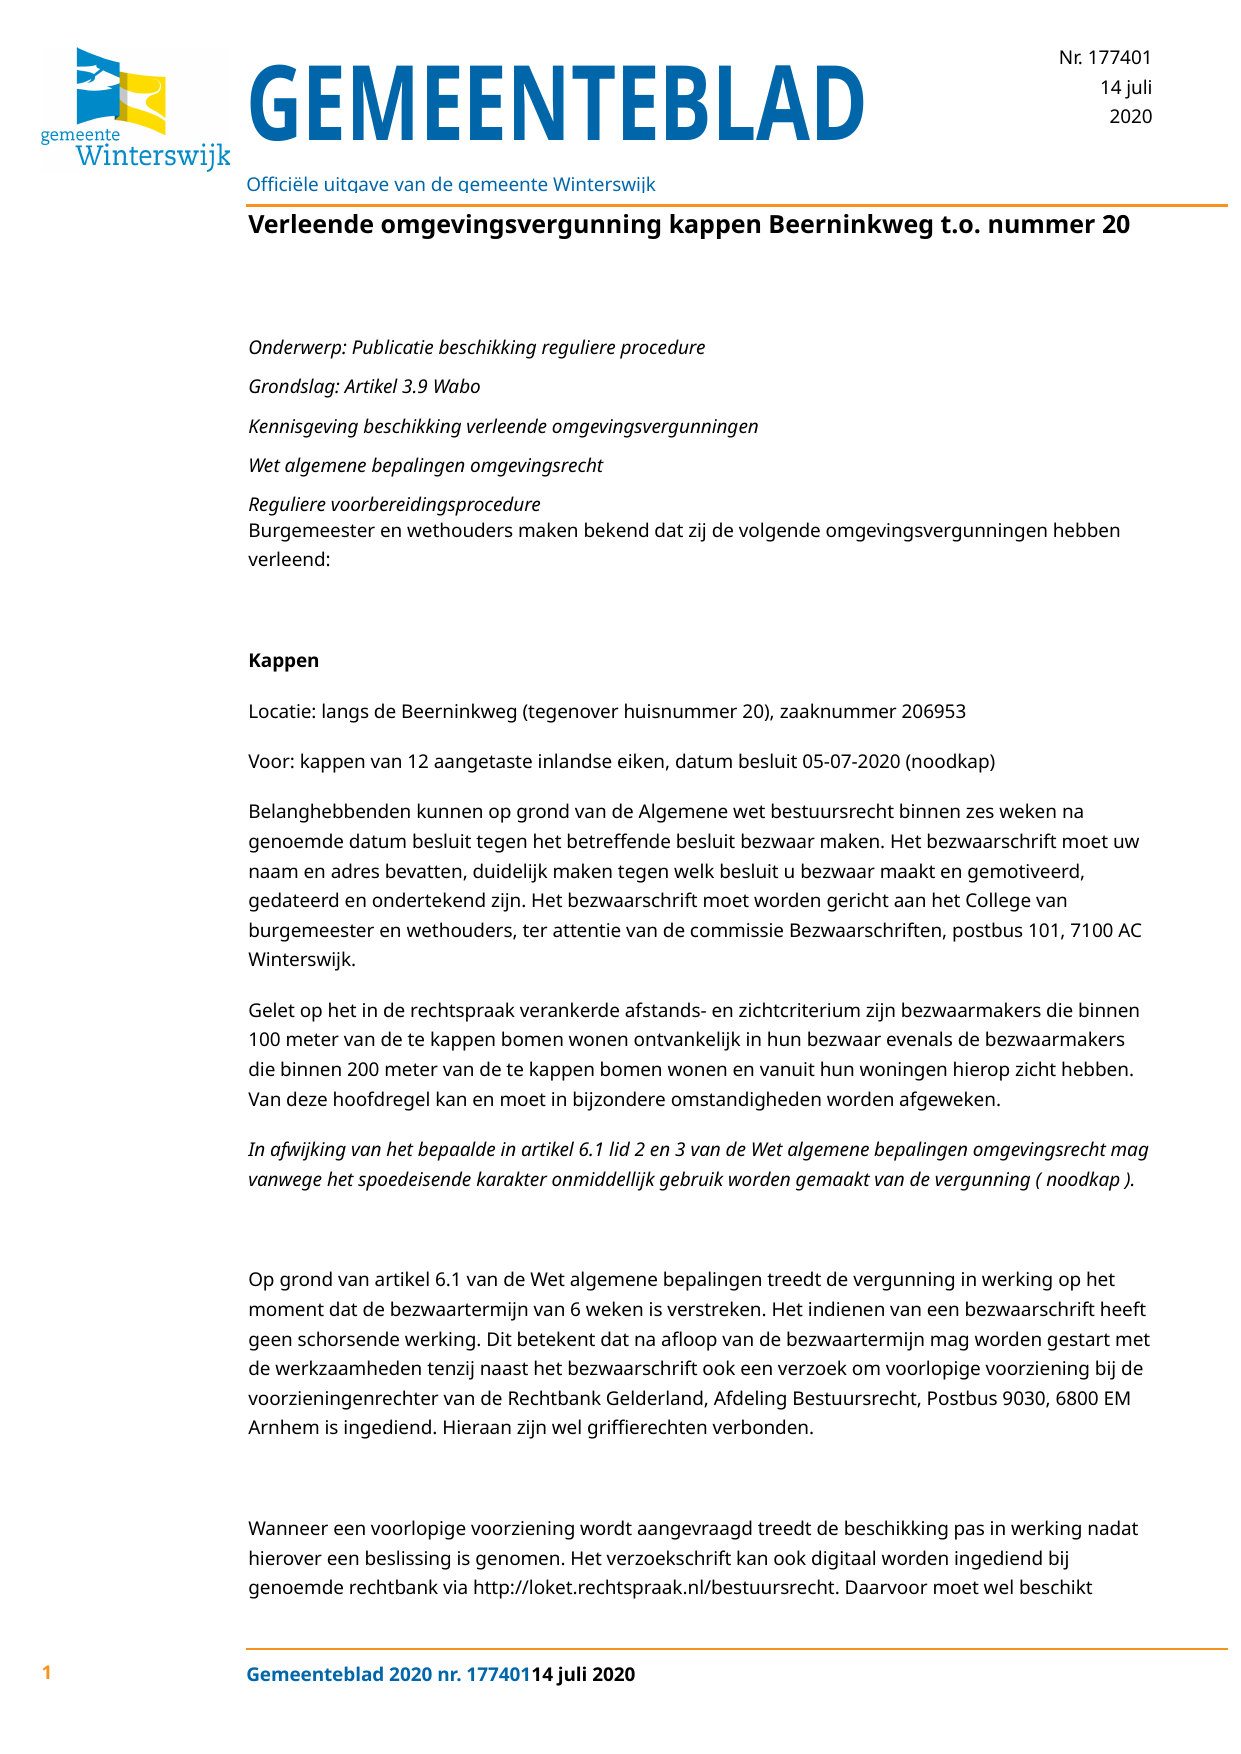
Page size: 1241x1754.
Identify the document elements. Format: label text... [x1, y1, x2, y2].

text Voor: kappen van 12 aangetaste inlandse eiken, datum besluit 05-07-2020 (noodkap) [248, 748, 1152, 774]
picture [41, 47, 231, 172]
text Op grond van artikel 6.1 van de Wet algemene bepalingen treedt de vergunning in werking op het moment dat de bezwaartermijn van 6 weken is verstreken. Het indienen van een bezwaarschrift heeft geen schorsende werking. Dit betekent dat na afloop van de bezwaartermijn mag worden gestart met de werkzaamheden tenzij naast het bezwaarschrift ook een verzoek om voorlopige voorziening bij de voorzieningenrechter van de Rechtbank Gelderland, Afdeling Bestuursrecht, Postbus 9030, 6800 EM Arnhem is ingediend. Hieraan zijn wel griffierechten verbonden. [248, 1267, 1152, 1440]
text In afwijking van het bepaalde in artikel 6.1 lid 2 en 3 van de Wet algemene bepalingen omgevingsrecht mag vanwege het spoedeisende karakter onmiddellijk gebruik worden gemaakt van de vergunning ( noodkap ). [248, 1136, 1152, 1192]
text Onderwerp: Publicatie beschikking reguliere procedure [248, 334, 1152, 360]
text Gelet op het in de rechtspraak verankerde afstands- en zichtcriterium zijn bezwaarmakers die binnen 100 meter van de te kappen bomen wonen ontvankelijk in hun bezwaar evenals de bezwaarmakers die binnen 200 meter van de te kappen bomen wonen en vanuit hun woningen hierop zicht hebben. Van deze hoofdregel kan en moet in bijzondere omstandigheden worden afgeweken. [248, 997, 1152, 1112]
text Locatie: langs de Beerninkweg (tegenover huisnummer 20), zaaknummer 206953 [248, 698, 1152, 724]
text Grondslag: Artikel 3.9 Wabo [248, 373, 1152, 399]
picture [225, 153, 231, 162]
text Wanneer een voorlopige voorziening wordt aangevraagd treedt de beschikking pas in werking nadat hierover een beslissing is genomen. Het verzoekschrift kan ook digitaal worden ingediend bij genoemde rechtbank via http://loket.rechtspraak.nl/bestuursrecht. Daarvoor moet wel beschikt [248, 1515, 1152, 1600]
text Kappen [248, 647, 1152, 673]
text Belanghebbenden kunnen op grond van de Algemene wet bestuursrecht binnen zes weken na genoemde datum besluit tegen het betreffende besluit bezwaar maken. Het bezwaarschrift moet uw naam en adres bevatten, duidelijk maken tegen welk besluit u bezwaar maakt en gemotiveerd, gedateerd en ondertekend zijn. Het bezwaarschrift moet worden gericht aan het College van burgemeester en wethouders, ter attentie van de commissie Bezwaarschriften, postbus 101, 7100 AC Winterswijk. [248, 799, 1152, 972]
text Kennisgeving beschikking verleende omgevingsvergunningen [248, 413, 1152, 438]
text Verleende omgevingsvergunning kappen Beerninkweg t.o. nummer 20 [248, 207, 1152, 241]
text Burgemeester en wethouders maken bekend dat zij de volgende omgevingsvergunningen hebben verleend: [248, 517, 1152, 572]
text Reguliere voorbereidingsprocedure [248, 491, 1152, 517]
text Wet algemene bepalingen omgevingsrecht [248, 452, 1152, 478]
